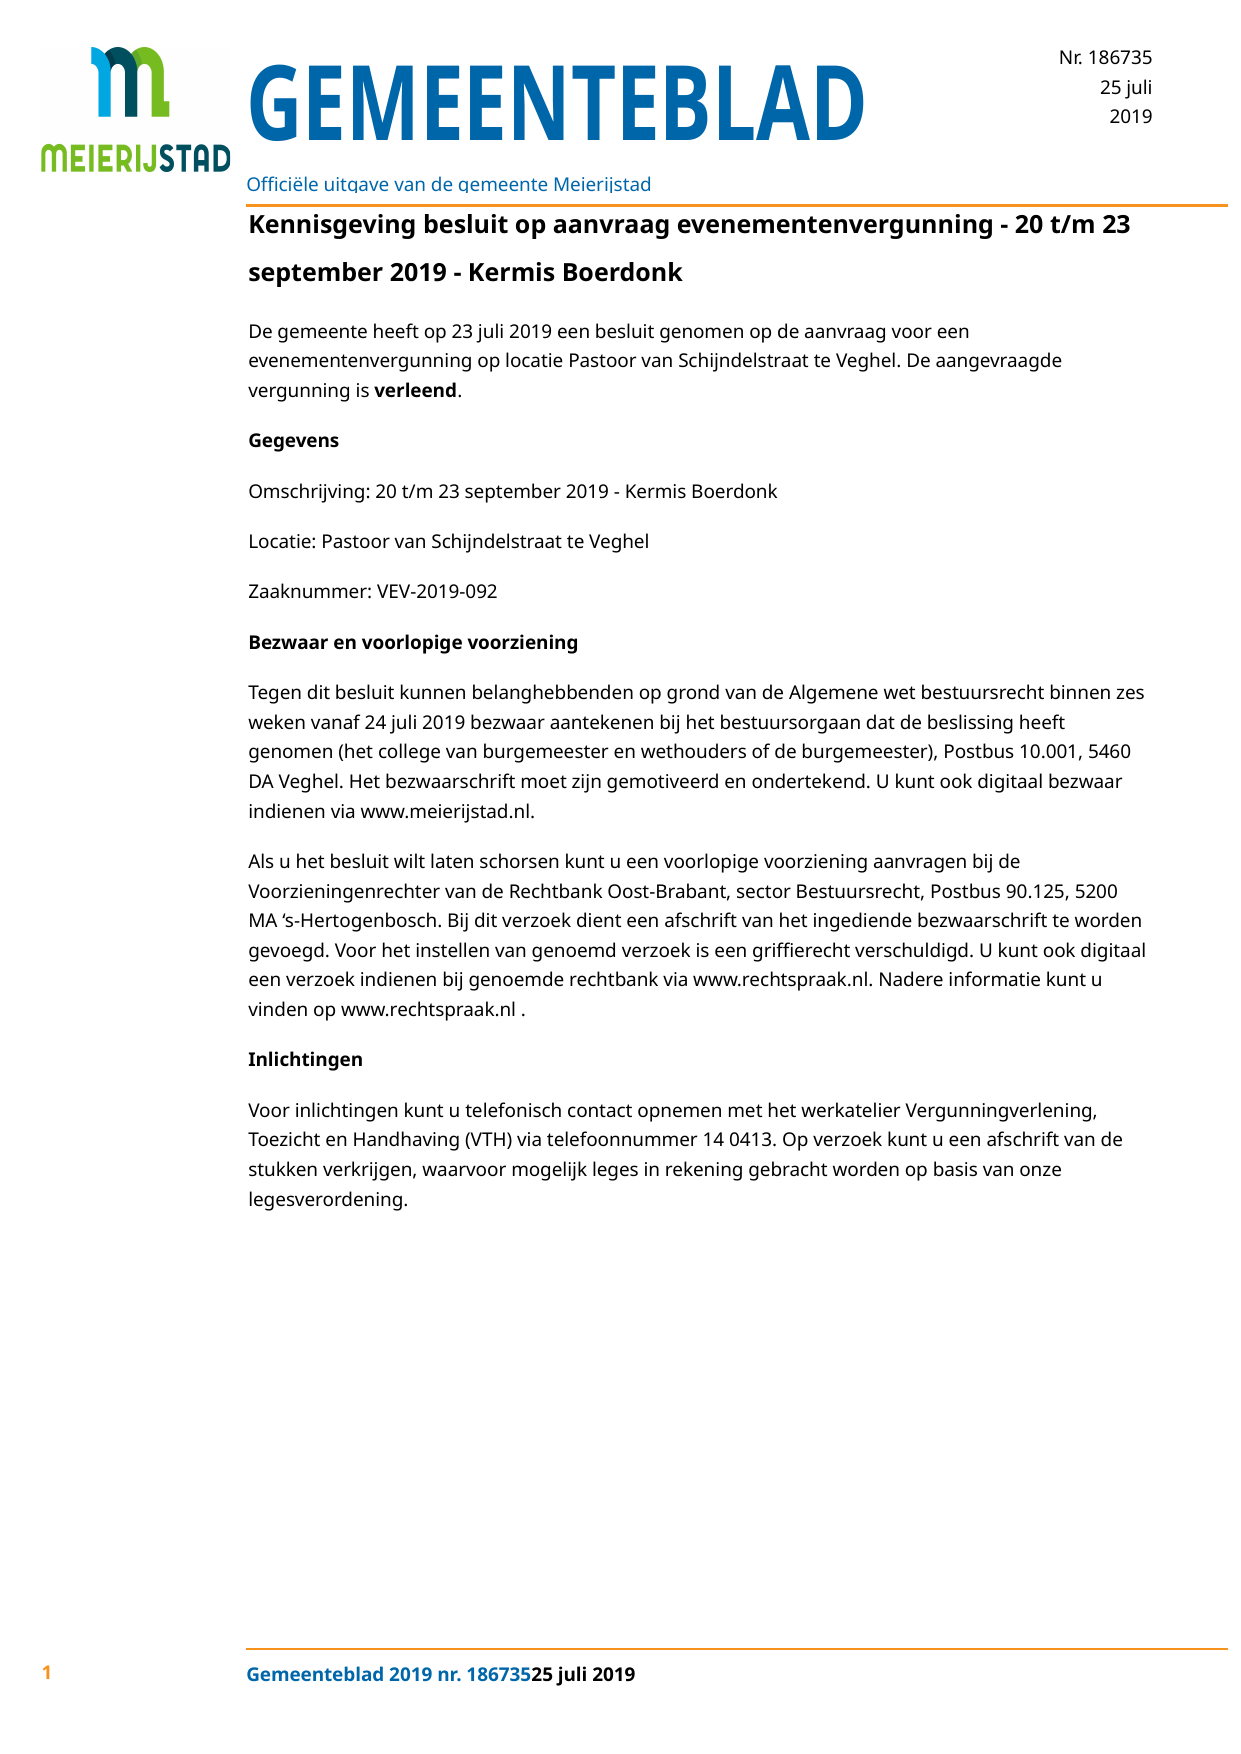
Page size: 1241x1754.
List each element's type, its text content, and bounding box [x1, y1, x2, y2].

text Omschrijving: 20 t/m 23 september 2019 - Kermis Boerdonk [248, 478, 1152, 504]
text Locatie: Pastoor van Schijndelstraat te Veghel [248, 528, 1152, 554]
text Inlichtingen [248, 1047, 1152, 1072]
picture [41, 47, 231, 172]
text Bezwaar en voorlopige voorziening [248, 629, 1152, 655]
text De gemeente heeft op 23 juli 2019 een besluit genomen op de aanvraag voor een evenementenvergunning op locatie Pastoor van Schijndelstraat te Veghel. De aangevraagde vergunning is verleend. [248, 318, 1152, 403]
text Tegen dit besluit kunnen belanghebbenden op grond van de Algemene wet bestuursrecht binnen zes weken vanaf 24 juli 2019 bezwaar aantekenen bij het bestuursorgaan dat de beslissing heeft genomen (het college van burgemeester en wethouders of de burgemeester), Postbus 10.001, 5460 DA Veghel. Het bezwaarschrift moet zijn gemotiveerd en ondertekend. U kunt ook digitaal bezwaar indienen via www.meierijstad.nl. [248, 679, 1152, 824]
text Gegevens [248, 427, 1152, 453]
text Voor inlichtingen kunt u telefonisch contact opnemen met het werkatelier Vergunningverlening, Toezicht en Handhaving (VTH) via telefoonnummer 14 0413. Op verzoek kunt u een afschrift van de stukken verkrijgen, waarvoor mogelijk leges in rekening gebracht worden op basis van onze legesverordening. [248, 1097, 1152, 1212]
text Als u het besluit wilt laten schorsen kunt u een voorlopige voorziening aanvragen bij de Voorzieningenrechter van de Rechtbank Oost-Brabant, sector Bestuursrecht, Postbus 90.125, 5200 MA ‘s-Hertogenbosch. Bij dit verzoek dient een afschrift van het ingediende bezwaarschrift te worden gevoegd. Voor het instellen van genoemd verzoek is een griffierecht verschuldigd. U kunt ook digitaal een verzoek indienen bij genoemde rechtbank via www.rechtspraak.nl. Nadere informatie kunt u vinden op www.rechtspraak.nl . [248, 848, 1152, 1022]
text Zaaknummer: VEV-2019-092 [248, 579, 1152, 604]
text Kennisgeving besluit op aanvraag evenementenvergunning - 20 t/m 23 september 2019 - Kermis Boerdonk [248, 207, 1152, 288]
